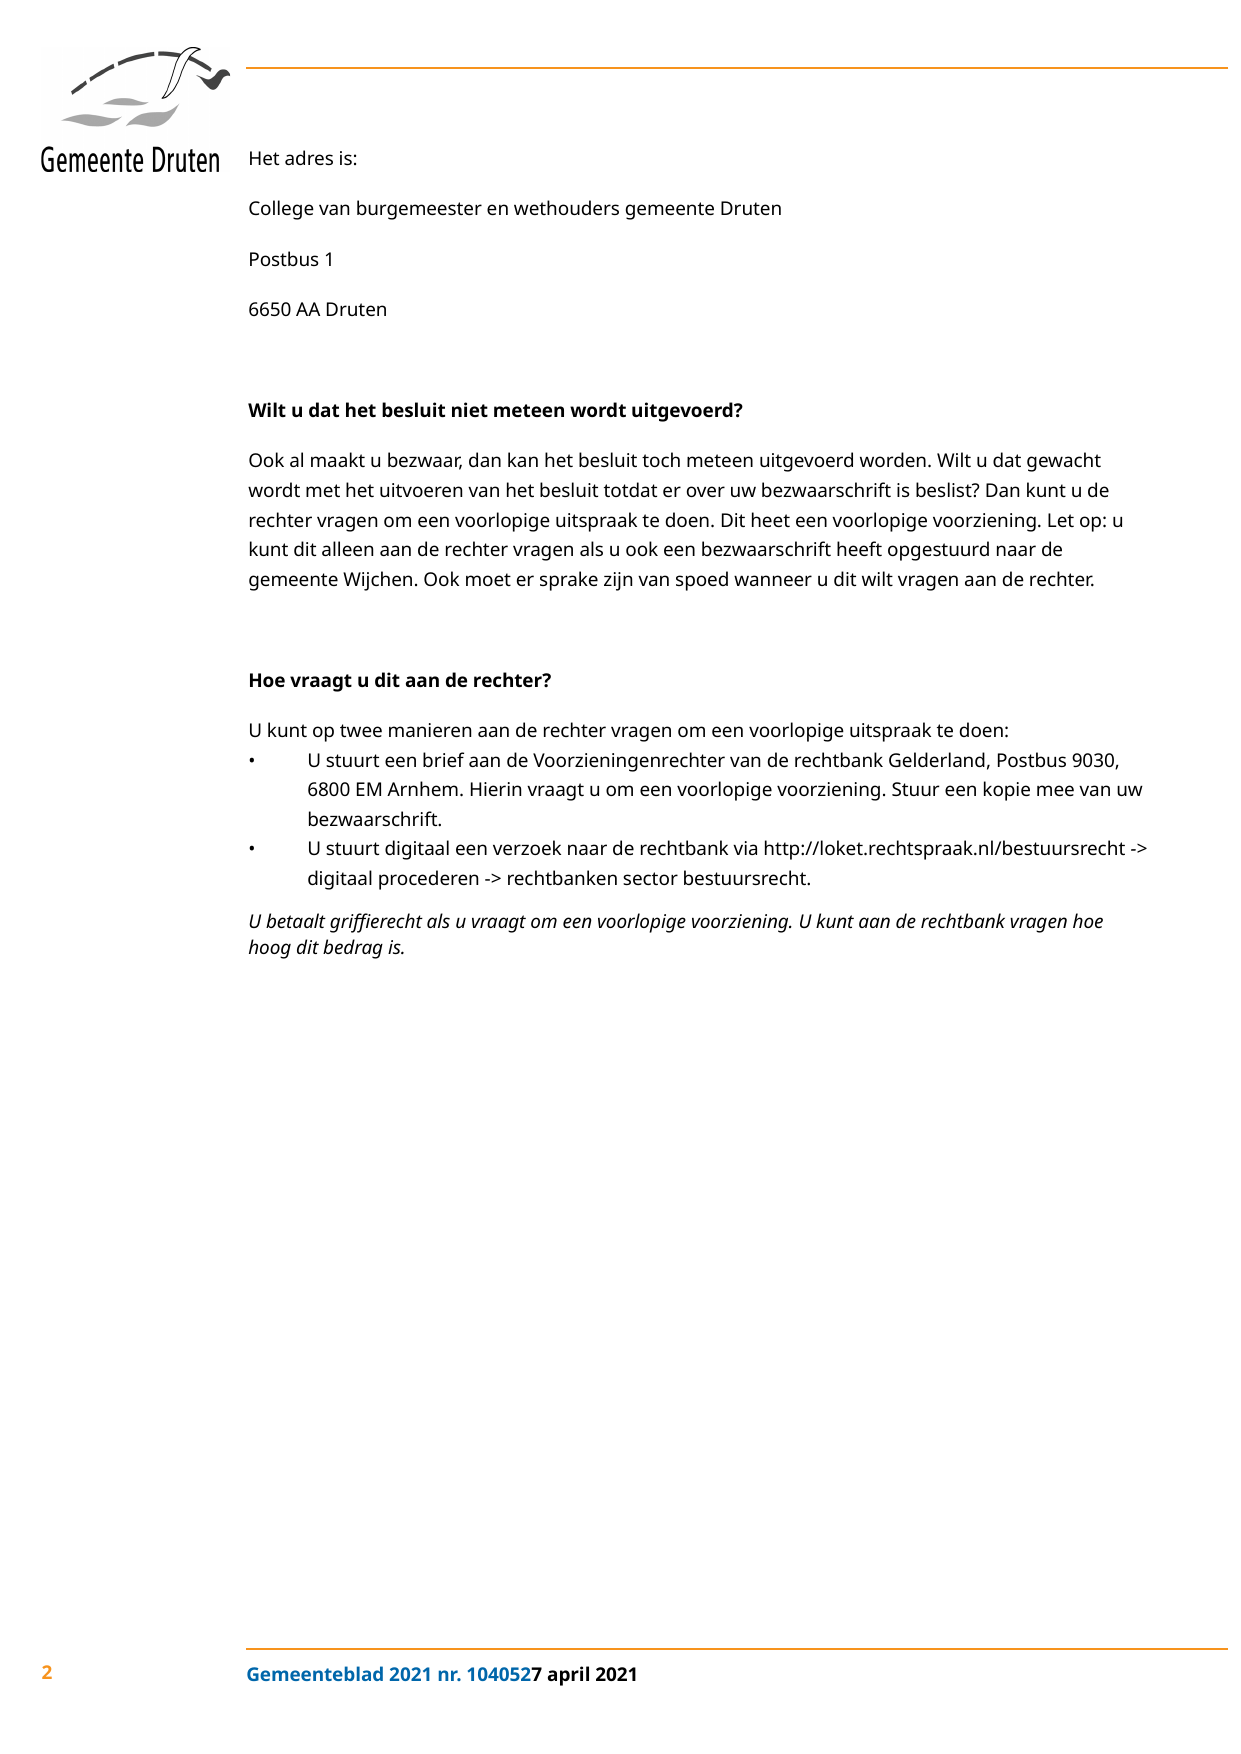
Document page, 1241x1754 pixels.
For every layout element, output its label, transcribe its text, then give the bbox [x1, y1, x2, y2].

text Postbus 1 [248, 246, 1152, 272]
text Ook al maakt u bezwaar, dan kan het besluit toch meteen uitgevoerd worden. Wilt u dat gewacht wordt met het uitvoeren van het besluit totdat er over uw bezwaarschrift is beslist? Dan kunt u de rechter vragen om een voorlopige uitspraak te doen. Dit heet een voorlopige voorziening. Let op: u kunt dit alleen aan de rechter vragen als u ook een bezwaarschrift heeft opgestuurd naar de gemeente Wijchen. Ook moet er sprake zijn van spoed wanneer u dit wilt vragen aan de rechter. [248, 448, 1152, 592]
text U betaalt griffierecht als u vraagt om een voorlopige voorziening. U kunt aan de rechtbank vragen hoe hoog dit bedrag is. [248, 908, 1152, 960]
text Wilt u dat het besluit niet meteen wordt uitgevoerd? [248, 397, 1152, 423]
text U kunt op twee manieren aan de rechter vragen om een voorlopige uitspraak te doen: [248, 717, 1152, 743]
text Het adres is: [248, 145, 1152, 171]
text Hoe vraagt u dit aan de rechter? [248, 667, 1152, 693]
list U stuurt een brief aan de Voorzieningenrechter van de rechtbank Gelderland, Postbus 9030, 6800 EM Arnhem. Hierin vraagt u om een voorlopige voorziening. Stuur een kopie mee van uw bezwaarschrift. [248, 747, 1152, 832]
list U stuurt digitaal een verzoek naar de rechtbank via http://loket.rechtspraak.nl/bestuursrecht -> digitaal procederen -> rechtbanken sector bestuursrecht. [248, 836, 1152, 891]
text 6650 AA Druten [248, 296, 1152, 322]
picture [41, 47, 231, 172]
text College van burgemeester en wethouders gemeente Druten [248, 196, 1152, 221]
